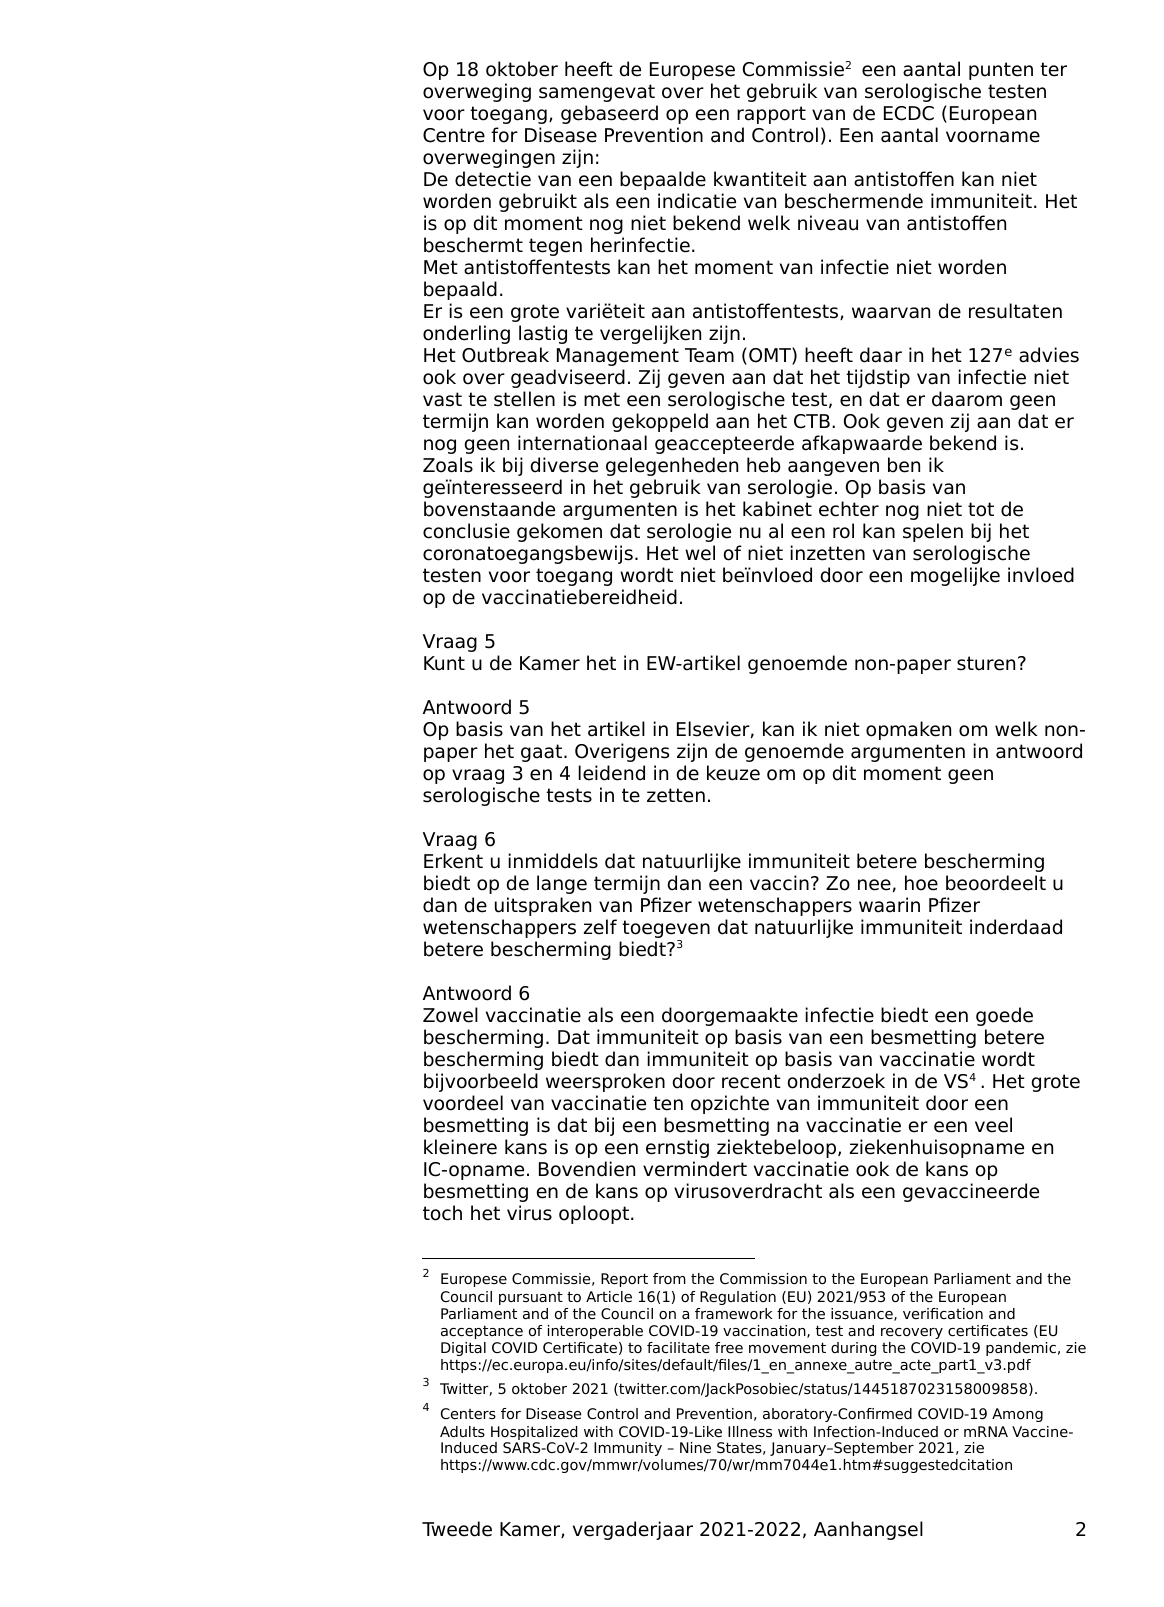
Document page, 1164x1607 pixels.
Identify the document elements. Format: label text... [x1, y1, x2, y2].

text Europese Commissie, Report from the Commission to the European Parliament and the Council pursuant to Article 16(1) of Regulation (EU) 2021/953 of the European Parliament and of the Council on a framework for the issuance, verification and acceptance of interoperable COVID-19 vaccination, test and recovery certificates (EU Digital COVID Certificate) to facilitate free movement during the COVID-19 pandemic, zie https://ec.europa.eu/info/sites/default/files/1_en_annexe_autre_acte_part1_v3.pdf [422, 1267, 1087, 1374]
text Zoals ik bij diverse gelegenheden heb aangeven ben ik geïnteresseerd in het gebruik van serologie. Op basis van bovenstaande argumenten is het kabinet echter nog niet tot de conclusie gekomen dat serologie nu al een rol kan spelen bij het coronatoegangsbewijs. Het wel of niet inzetten van serologische testen voor toegang wordt niet beïnvloed door een mogelijke invloed op de vaccinatiebereidheid. [422, 455, 1087, 608]
text Het Outbreak Management Team (OMT) heeft daar in het 127e advies ook over geadviseerd. Zij geven aan dat het tijdstip van infectie niet vast te stellen is met een serologische test, en dat er daarom geen termijn kan worden gekoppeld aan het CTB. Ook geven zij aan dat er nog geen internationaal geaccepteerde afkapwaarde bekend is. [422, 345, 1087, 455]
text Kunt u de Kamer het in EW-artikel genoemde non-paper sturen? [422, 653, 1087, 675]
text Er is een grote variëteit aan antistoffentests, waarvan de resultaten onderling lastig te vergelijken zijn. [422, 301, 1087, 345]
text Erkent u inmiddels dat natuurlijke immuniteit betere bescherming biedt op de lange termijn dan een vaccin? Zo nee, hoe beoordeelt u dan de uitspraken van Pfizer wetenschappers waarin Pfizer wetenschappers zelf toegeven dat natuurlijke immuniteit inderdaad betere bescherming biedt? [422, 851, 1087, 961]
text Antwoord 5 [422, 697, 1087, 719]
text Zowel vaccinatie als een doorgemaakte infectie biedt een goede bescherming. Dat immuniteit op basis van een besmetting betere bescherming biedt dan immuniteit op basis van vaccinatie wordt bijvoorbeeld weersproken door recent onderzoek in de VS. Het grote voordeel van vaccinatie ten opzichte van immuniteit door een besmetting is dat bij een besmetting na vaccinatie er een veel kleinere kans is op een ernstig ziektebeloop, ziekenhuisopname en IC-opname. Bovendien vermindert vaccinatie ook de kans op besmetting en de kans op virusoverdracht als een gevaccineerde toch het virus oploopt. [422, 1005, 1087, 1225]
text Twitter, 5 oktober 2021 (twitter.com/JackPosobiec/status/1445187023158009858). [422, 1377, 1087, 1399]
text Op 18 oktober heeft de Europese Commissie een aantal punten ter overweging samengevat over het gebruik van serologische testen voor toegang, gebaseerd op een rapport van de ECDC (European Centre for Disease Prevention and Control). Een aantal voorname overwegingen zijn: [422, 59, 1087, 169]
text Vraag 6 [422, 829, 1087, 851]
text Op basis van het artikel in Elsevier, kan ik niet opmaken om welk non-paper het gaat. Overigens zijn de genoemde argumenten in antwoord op vraag 3 en 4 leidend in de keuze om op dit moment geen serologische tests in te zetten. [422, 719, 1087, 807]
text De detectie van een bepaalde kwantiteit aan antistoffen kan niet worden gebruikt als een indicatie van beschermende immuniteit. Het is op dit moment nog niet bekend welk niveau van antistoffen beschermt tegen herinfectie. [422, 169, 1087, 257]
text Antwoord 6 [422, 983, 1087, 1005]
text Vraag 5 [422, 631, 1087, 653]
text Centers for Disease Control and Prevention, aboratory-Confirmed COVID-19 Among Adults Hospitalized with COVID-19-Like Illness with Infection-Induced or mRNA Vaccine-Induced SARS-CoV-2 Immunity – Nine States, January–September 2021, zie https://www.cdc.gov/mmwr/volumes/70/wr/mm7044e1.htm#suggestedcitation [422, 1402, 1087, 1474]
text Met antistoffentests kan het moment van infectie niet worden bepaald. [422, 257, 1087, 301]
